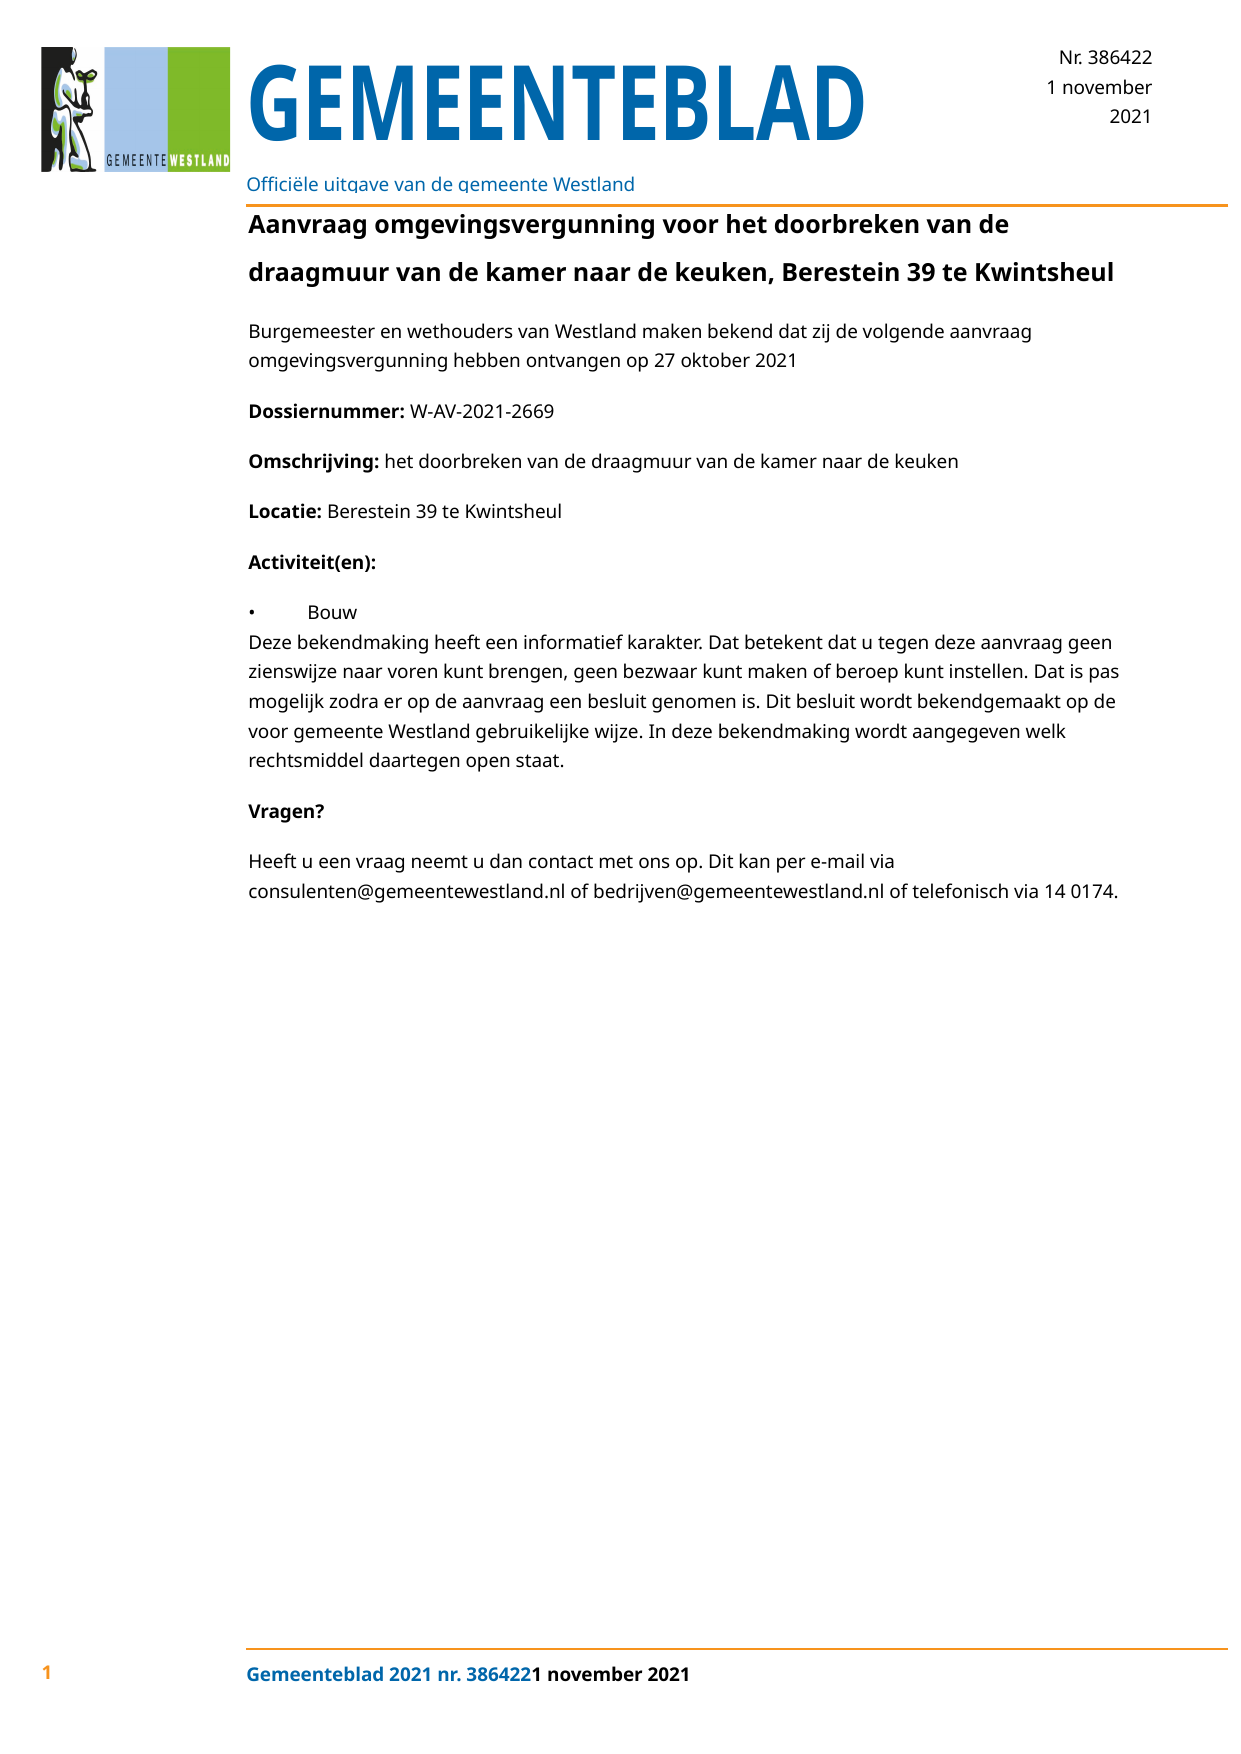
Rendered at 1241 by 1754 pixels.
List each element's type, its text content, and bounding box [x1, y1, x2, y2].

text Locatie: Berestein 39 te Kwintsheul [248, 499, 1152, 524]
picture [41, 47, 231, 172]
text Omschrijving: het doorbreken van de draagmuur van de kamer naar de keuken [248, 448, 1152, 474]
text Activiteit(en): [248, 549, 1152, 575]
text Aanvraag omgevingsvergunning voor het doorbreken van de draagmuur van de kamer naar de keuken, Berestein 39 te Kwintsheul [248, 207, 1152, 288]
text Dossiernummer: W-AV-2021-2669 [248, 398, 1152, 424]
list Bouw [248, 599, 1152, 625]
text Deze bekendmaking heeft een informatief karakter. Dat betekent dat u tegen deze aanvraag geen zienswijze naar voren kunt brengen, geen bezwaar kunt maken of beroep kunt instellen. Dat is pas mogelijk zodra er op de aanvraag een besluit genomen is. Dit besluit wordt bekendgemaakt op de voor gemeente Westland gebruikelijke wijze. In deze bekendmaking wordt aangegeven welk rechtsmiddel daartegen open staat. [248, 629, 1152, 773]
text Burgemeester en wethouders van Westland maken bekend dat zij de volgende aanvraag omgevingsvergunning hebben ontvangen op 27 oktober 2021 [248, 318, 1152, 373]
text Vragen? [248, 798, 1152, 824]
text Heeft u een vraag neemt u dan contact met ons op. Dit kan per e-mail via consulenten@gemeentewestland.nl of bedrijven@gemeentewestland.nl of telefonisch via 14 0174. [248, 848, 1152, 904]
